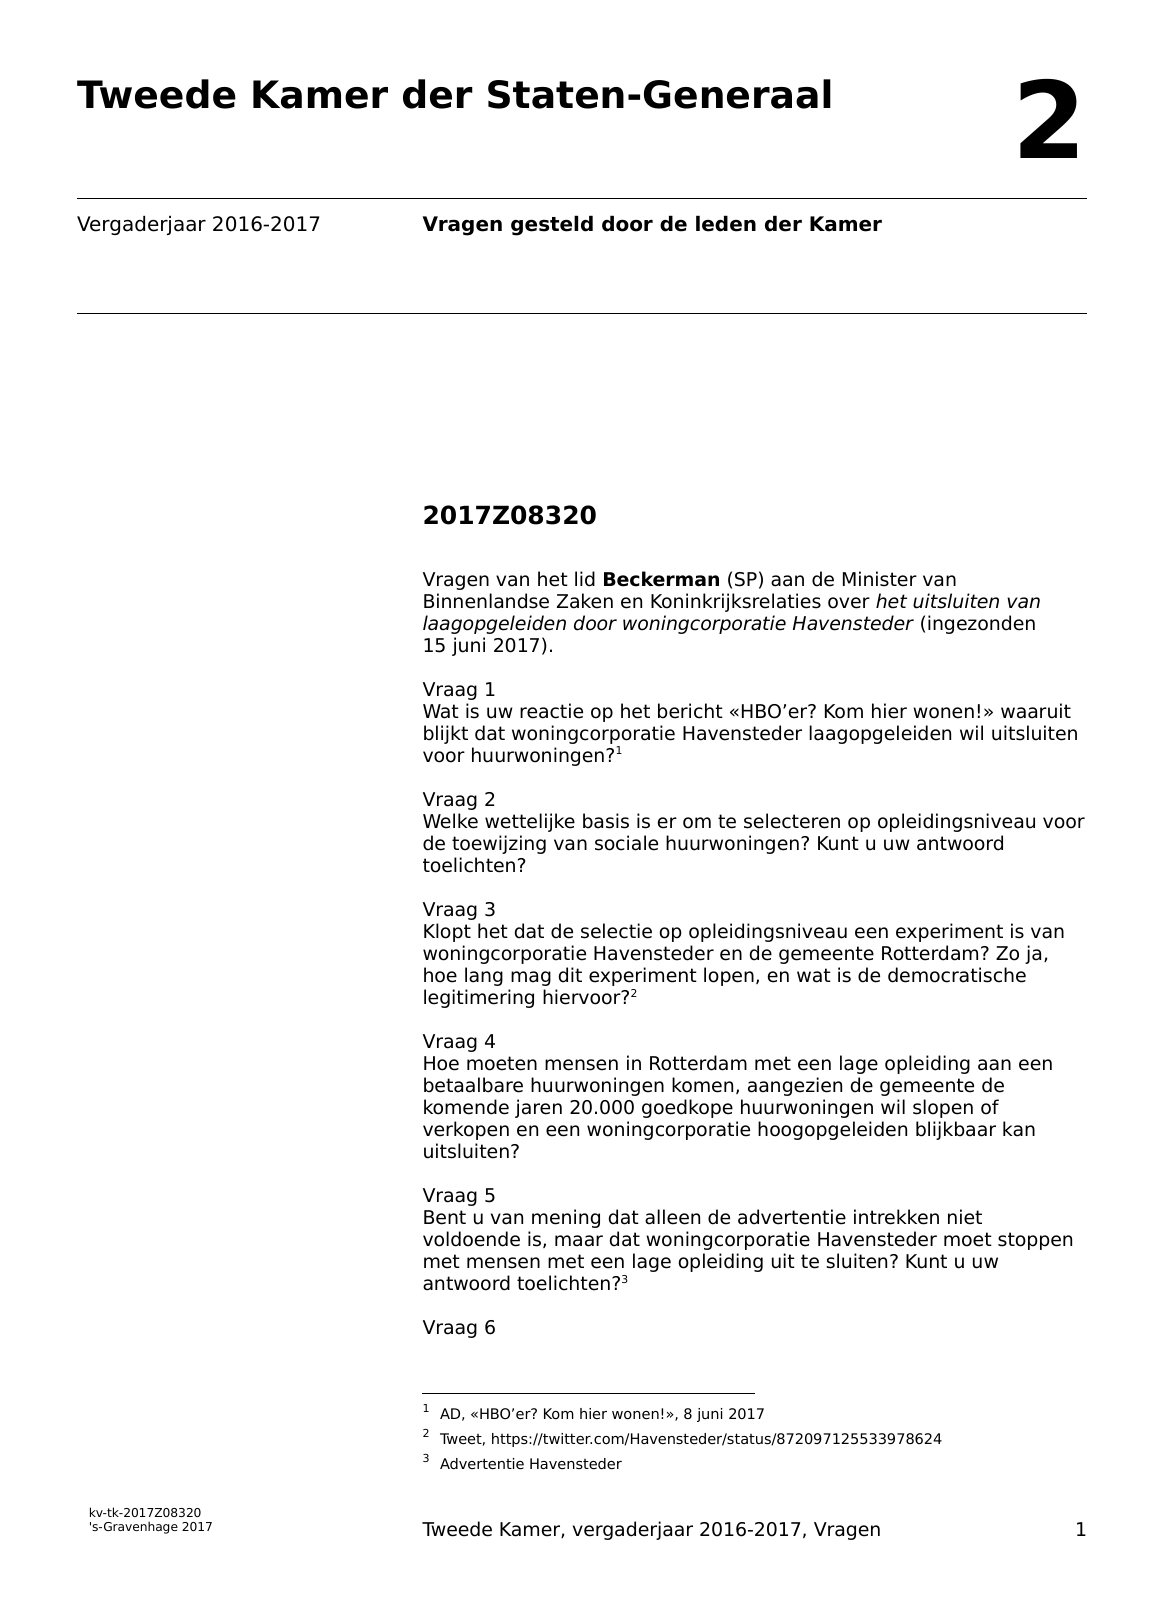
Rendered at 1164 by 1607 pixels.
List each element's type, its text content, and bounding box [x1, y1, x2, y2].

text Tweet, https://twitter.com/Havensteder/status/872097125533978624 [422, 1427, 1087, 1449]
table_header 2 [886, 59, 1087, 198]
text Vraag 4 [422, 1031, 1087, 1053]
text 2017Z08320 [422, 501, 1087, 531]
text Hoe moeten mensen in Rotterdam met een lage opleiding aan een betaalbare huurwoningen komen, aangezien de gemeente de komende jaren 20.000 goedkope huurwoningen wil slopen of verkopen en een woningcorporatie hoogopgeleiden blijkbaar kan uitsluiten? [422, 1053, 1087, 1163]
text AD, «HBO’er? Kom hier wonen!», 8 juni 2017 [422, 1402, 1087, 1424]
text Klopt het dat de selectie op opleidingsniveau een experiment is van woningcorporatie Havensteder en de gemeente Rotterdam? Zo ja, hoe lang mag dit experiment lopen, en wat is de democratische legitimering hiervoor? [422, 921, 1087, 1009]
text Vraag 5 [422, 1185, 1087, 1207]
text Welke wettelijke basis is er om te selecteren op opleidingsniveau voor de toewijzing van sociale huurwoningen? Kunt u uw antwoord toelichten? [422, 811, 1087, 877]
text Vraag 2 [422, 789, 1087, 811]
text Vraag 1 [422, 679, 1087, 701]
text Vragen van het lid Beckerman (SP) aan de Minister van Binnenlandse Zaken en Koninkrijksrelaties over het uitsluiten van laagopgeleiden door woningcorporatie Havensteder (ingezonden 15 juni 2017). [422, 569, 1087, 657]
text 's-Gravenhage 2017 [88, 1520, 323, 1534]
table_header Tweede Kamer der Staten-Generaal [77, 59, 886, 198]
text Advertentie Havensteder [422, 1452, 1087, 1474]
text Vraag 6 [422, 1317, 1087, 1339]
text Bent u van mening dat alleen de advertentie intrekken niet voldoende is, maar dat woningcorporatie Havensteder moet stoppen met mensen met een lage opleiding uit te sluiten? Kunt u uw antwoord toelichten? [422, 1207, 1087, 1295]
text Wat is uw reactie op het bericht «HBO’er? Kom hier wonen!» waaruit blijkt dat woningcorporatie Havensteder laagopgeleiden wil uitsluiten voor huurwoningen? [422, 701, 1087, 767]
text Vraag 3 [422, 899, 1087, 921]
table_cell Vergaderjaar 2016-2017 [77, 199, 422, 313]
table_cell Vragen gesteld door de leden der Kamer [422, 199, 1087, 313]
text kv-tk-2017Z08320 [88, 1506, 323, 1520]
